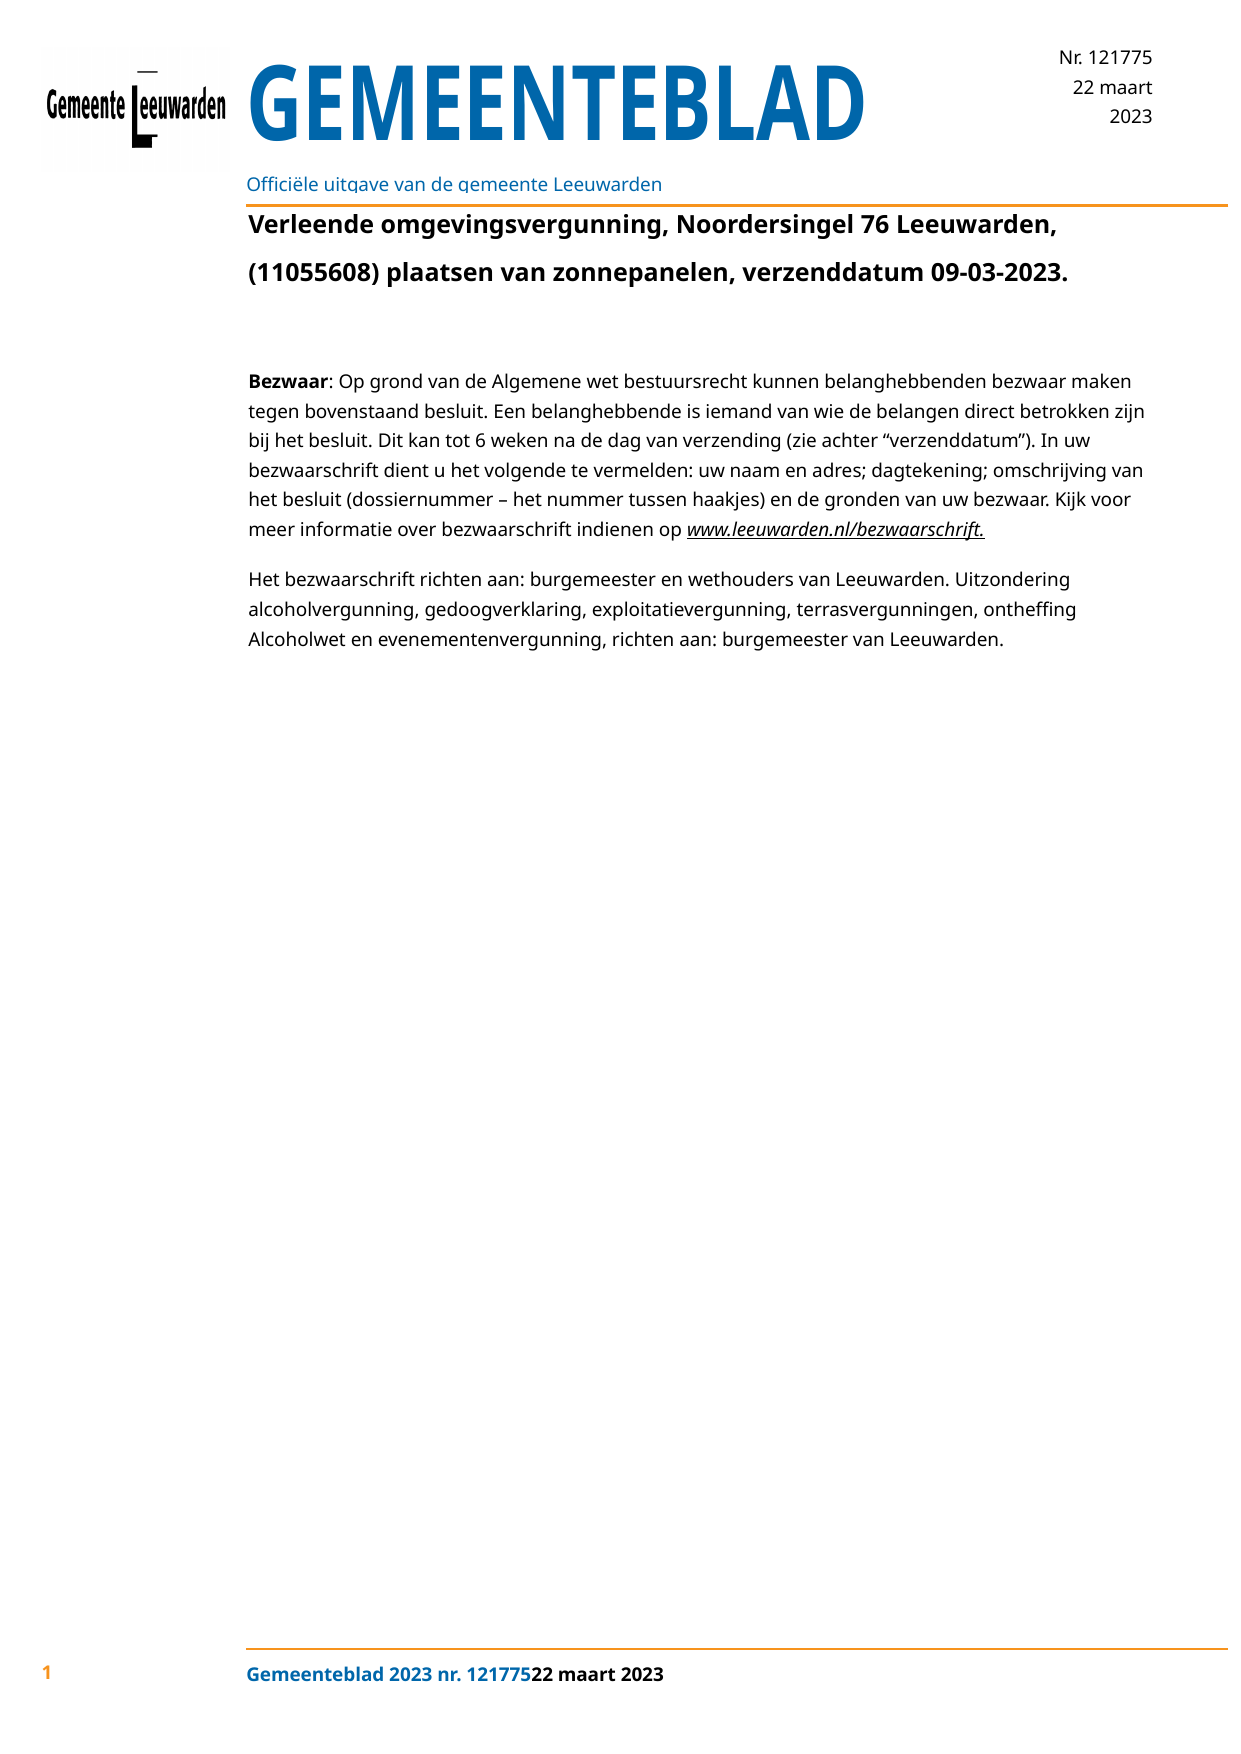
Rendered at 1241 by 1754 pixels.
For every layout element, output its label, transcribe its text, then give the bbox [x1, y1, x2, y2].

text Bezwaar: Op grond van de Algemene wet bestuursrecht kunnen belanghebbenden bezwaar maken tegen bovenstaand besluit. Een belanghebbende is iemand van wie de belangen direct betrokken zijn bij het besluit. Dit kan tot 6 weken na de dag van verzending (zie achter “verzenddatum”). In uw bezwaarschrift dient u het volgende te vermelden: uw naam en adres; dagtekening; omschrijving van het besluit (dossiernummer – het nummer tussen haakjes) en de gronden van uw bezwaar. Kijk voor meer informatie over bezwaarschrift indienen op www.leeuwarden.nl/bezwaarschrift. [248, 368, 1152, 542]
picture [41, 47, 231, 172]
text Verleende omgevingsvergunning, Noordersingel 76 Leeuwarden, (11055608) plaatsen van zonnepanelen, verzenddatum 09-03-2023. [248, 207, 1152, 288]
text Het bezwaarschrift richten aan: burgemeester en wethouders van Leeuwarden. Uitzondering alcoholvergunning, gedoogverklaring, exploitatievergunning, terrasvergunningen, ontheffing Alcoholwet en evenementenvergunning, richten aan: burgemeester van Leeuwarden. [248, 567, 1152, 652]
